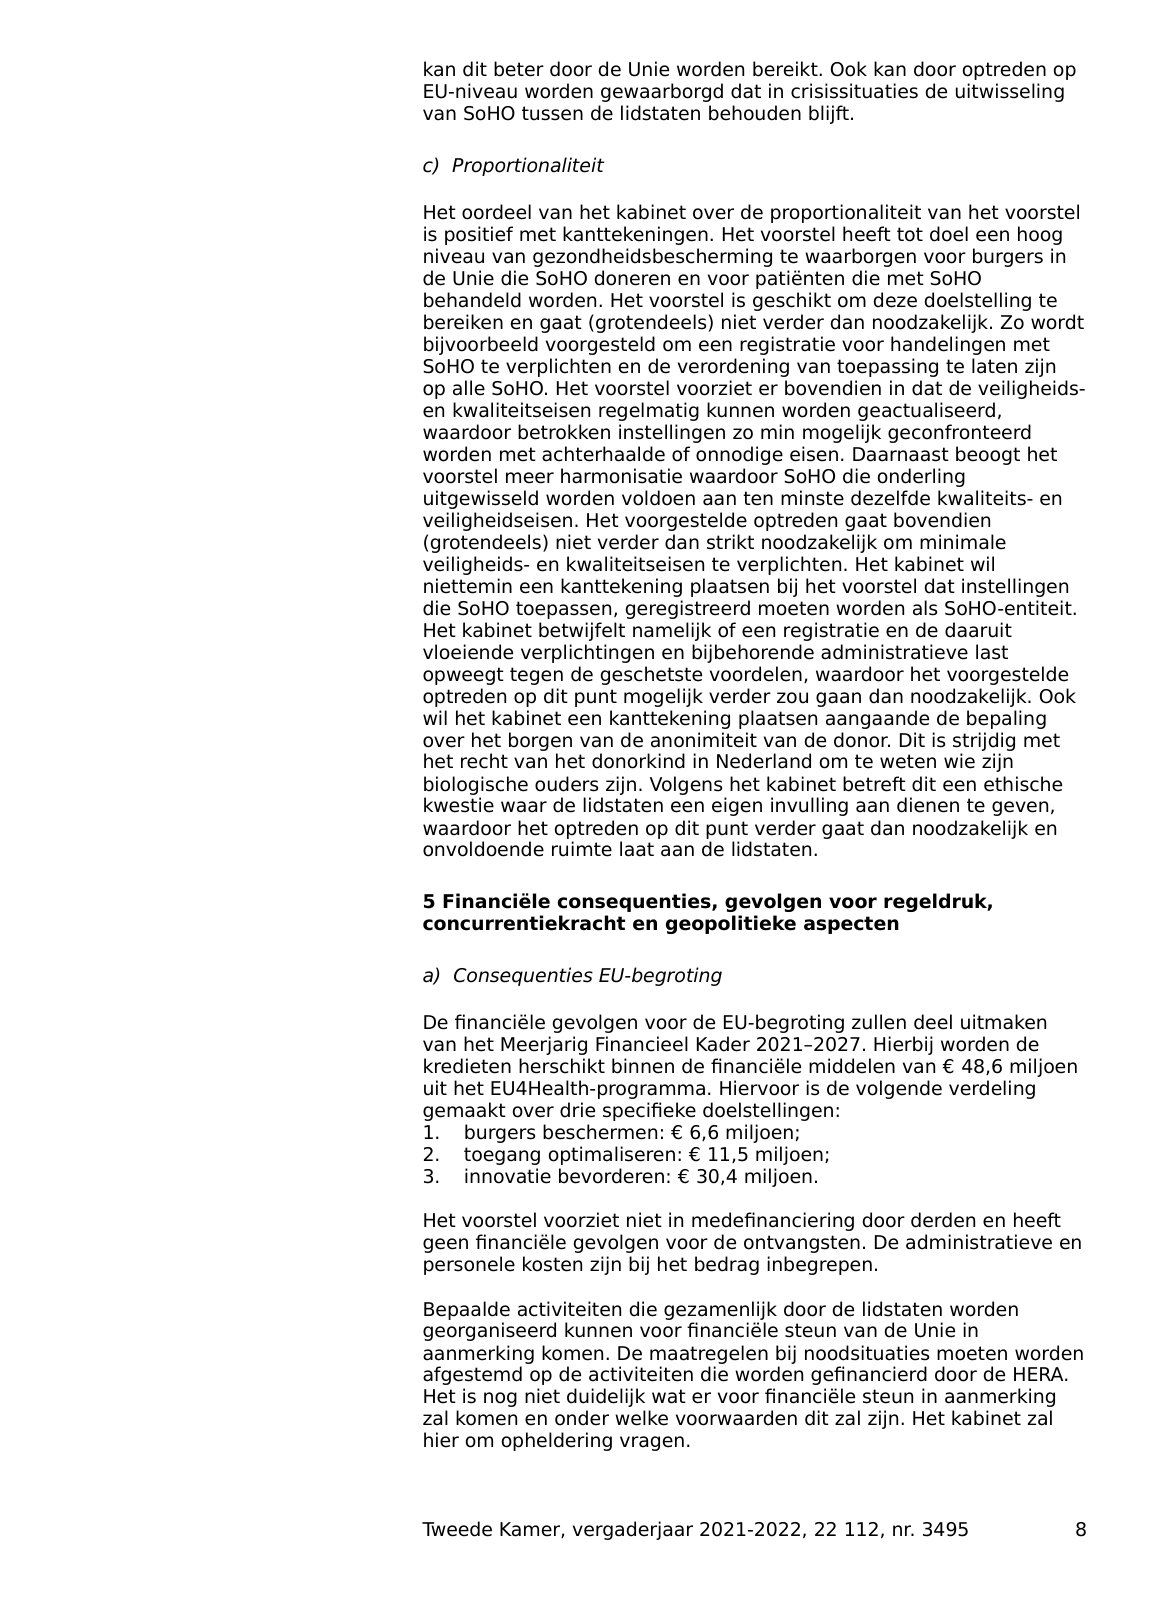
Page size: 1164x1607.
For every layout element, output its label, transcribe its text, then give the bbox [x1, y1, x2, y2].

text De financiële gevolgen voor de EU-begroting zullen deel uitmaken van het Meerjarig Financieel Kader 2021–2027. Hierbij worden de kredieten herschikt binnen de financiële middelen van € 48,6 miljoen uit het EU4Health-programma. Hiervoor is de volgende verdeling gemaakt over drie specifieke doelstellingen: [422, 1012, 1087, 1122]
text 2. toegang optimaliseren: € 11,5 miljoen; [422, 1144, 1087, 1166]
text Het oordeel van het kabinet over de proportionaliteit van het voorstel is positief met kanttekeningen. Het voorstel heeft tot doel een hoog niveau van gezondheidsbescherming te waarborgen voor burgers in de Unie die SoHO doneren en voor patiënten die met SoHO behandeld worden. Het voorstel is geschikt om deze doelstelling te bereiken en gaat (grotendeels) niet verder dan noodzakelijk. Zo wordt bijvoorbeeld voorgesteld om een registratie voor handelingen met SoHO te verplichten en de verordening van toepassing te laten zijn op alle SoHO. Het voorstel voorziet er bovendien in dat de veiligheids- en kwaliteitseisen regelmatig kunnen worden geactualiseerd, waardoor betrokken instellingen zo min mogelijk geconfronteerd worden met achterhaalde of onnodige eisen. Daarnaast beoogt het voorstel meer harmonisatie waardoor SoHO die onderling uitgewisseld worden voldoen aan ten minste dezelfde kwaliteits- en veiligheidseisen. Het voorgestelde optreden gaat bovendien (grotendeels) niet verder dan strikt noodzakelijk om minimale veiligheids- en kwaliteitseisen te verplichten. Het kabinet wil niettemin een kanttekening plaatsen bij het voorstel dat instellingen die SoHO toepassen, geregistreerd moeten worden als SoHO-entiteit. Het kabinet betwijfelt namelijk of een registratie en de daaruit vloeiende verplichtingen en bijbehorende administratieve last opweegt tegen de geschetste voordelen, waardoor het voorgestelde optreden op dit punt mogelijk verder zou gaan dan noodzakelijk. Ook wil het kabinet een kanttekening plaatsen aangaande de bepaling over het borgen van de anonimiteit van de donor. Dit is strijdig met het recht van het donorkind in Nederland om te weten wie zijn biologische ouders zijn. Volgens het kabinet betreft dit een ethische kwestie waar de lidstaten een eigen invulling aan dienen te geven, waardoor het optreden op dit punt verder gaat dan noodzakelijk en onvoldoende ruimte laat aan de lidstaten. [422, 202, 1087, 861]
text Het voorstel voorziet niet in medefinanciering door derden en heeft geen financiële gevolgen voor de ontvangsten. De administratieve en personele kosten zijn bij het bedrag inbegrepen. [422, 1210, 1087, 1276]
subtitle a) Consequenties EU-begroting [422, 965, 1087, 987]
text 3. innovatie bevorderen: € 30,4 miljoen. [422, 1166, 1087, 1188]
subtitle 5 Financiële consequenties, gevolgen voor regeldruk, concurrentiekracht en geopolitieke aspecten [422, 891, 1087, 935]
text kan dit beter door de Unie worden bereikt. Ook kan door optreden op EU-niveau worden gewaarborgd dat in crisissituaties de uitwisseling van SoHO tussen de lidstaten behouden blijft. [422, 59, 1087, 125]
text 1. burgers beschermen: € 6,6 miljoen; [422, 1122, 1087, 1144]
subtitle c) Proportionaliteit [422, 155, 1087, 177]
text Bepaalde activiteiten die gezamenlijk door de lidstaten worden georganiseerd kunnen voor financiële steun van de Unie in aanmerking komen. De maatregelen bij noodsituaties moeten worden afgestemd op de activiteiten die worden gefinancierd door de HERA. Het is nog niet duidelijk wat er voor financiële steun in aanmerking zal komen en onder welke voorwaarden dit zal zijn. Het kabinet zal hier om opheldering vragen. [422, 1298, 1087, 1452]
